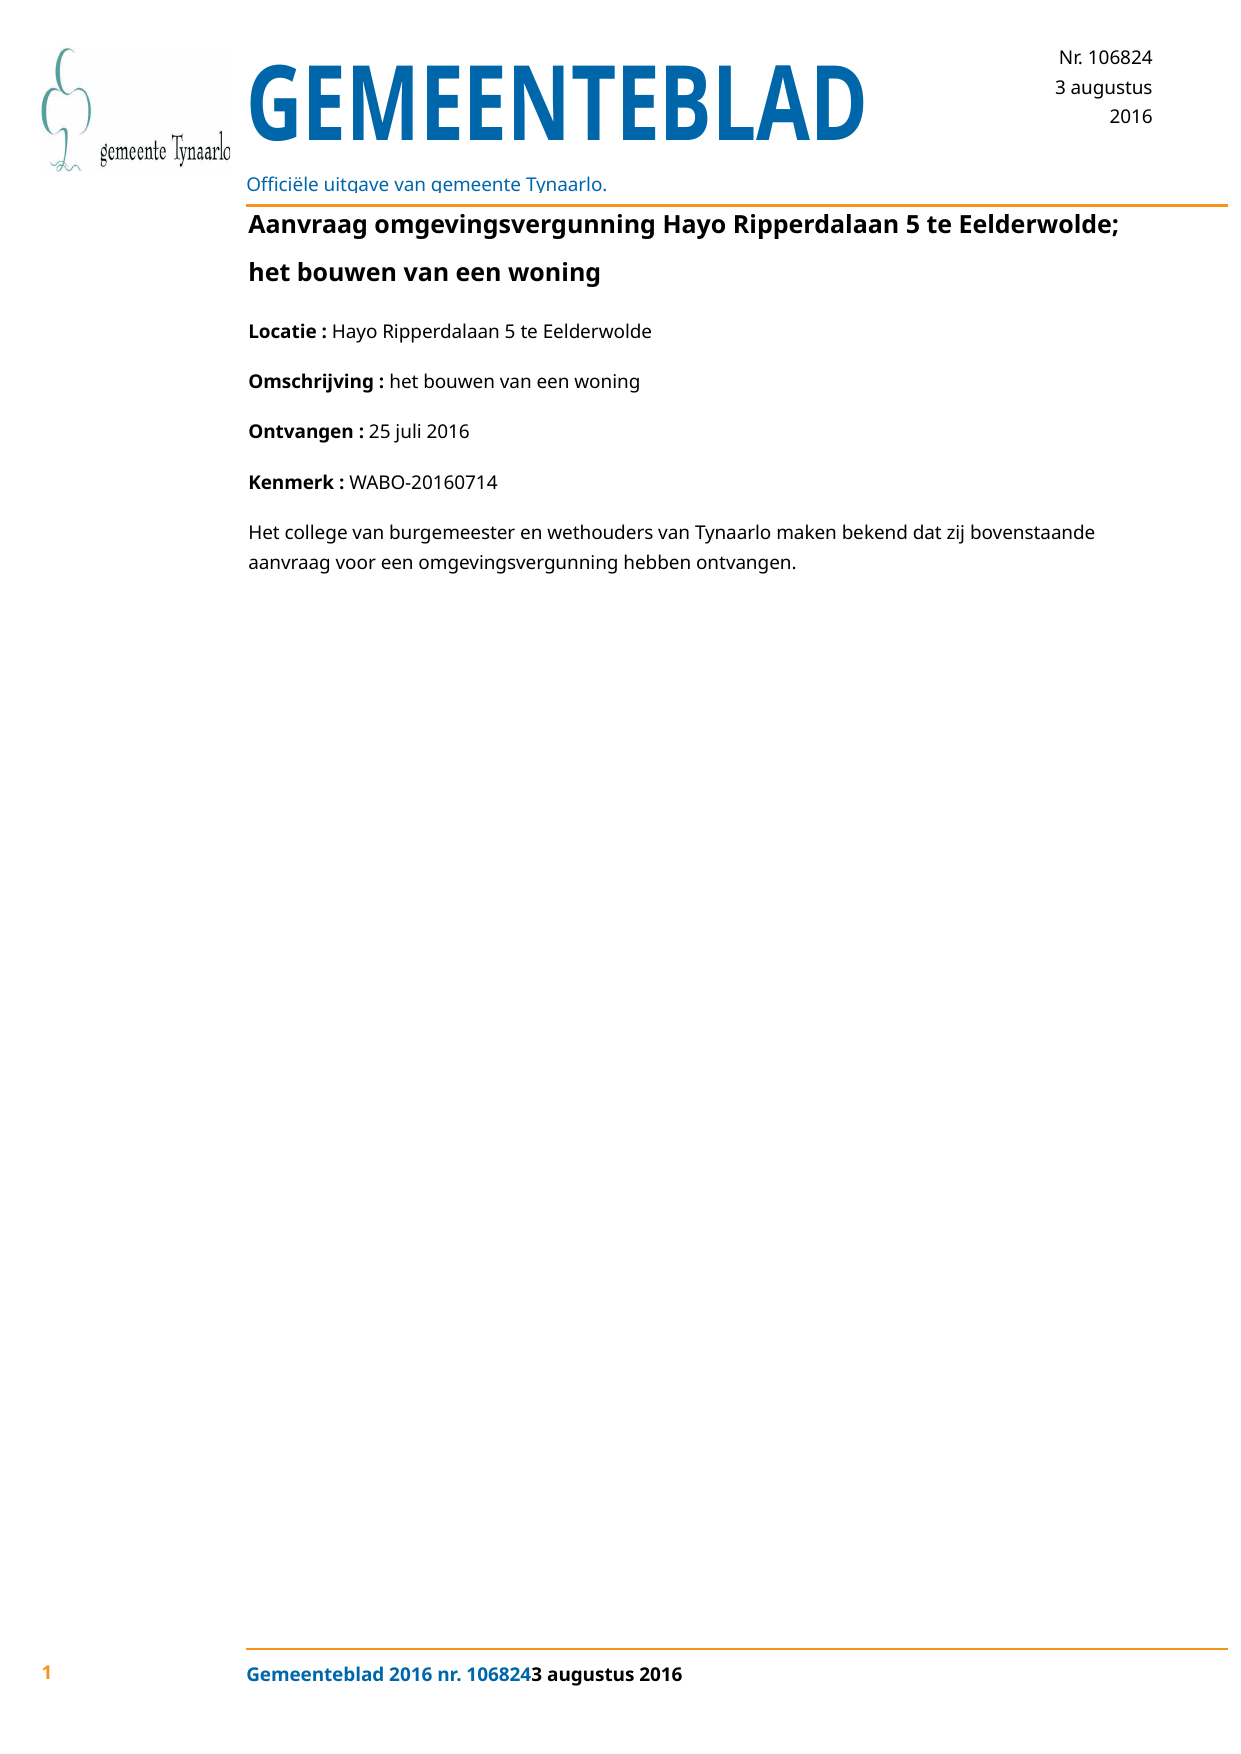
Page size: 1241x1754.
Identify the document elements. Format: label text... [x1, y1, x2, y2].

text Het college van burgemeester en wethouders van Tynaarlo maken bekend dat zij bovenstaande aanvraag voor een omgevingsvergunning hebben ontvangen. [248, 519, 1152, 575]
text Omschrijving : het bouwen van een woning [248, 368, 1152, 394]
text Locatie : Hayo Ripperdalaan 5 te Eelderwolde [248, 318, 1152, 344]
text Aanvraag omgevingsvergunning Hayo Ripperdalaan 5 te Eelderwolde; het bouwen van een woning [248, 207, 1152, 288]
text Ontvangen : 25 juli 2016 [248, 419, 1152, 444]
picture [41, 47, 231, 172]
text Kenmerk : WABO-20160714 [248, 469, 1152, 495]
